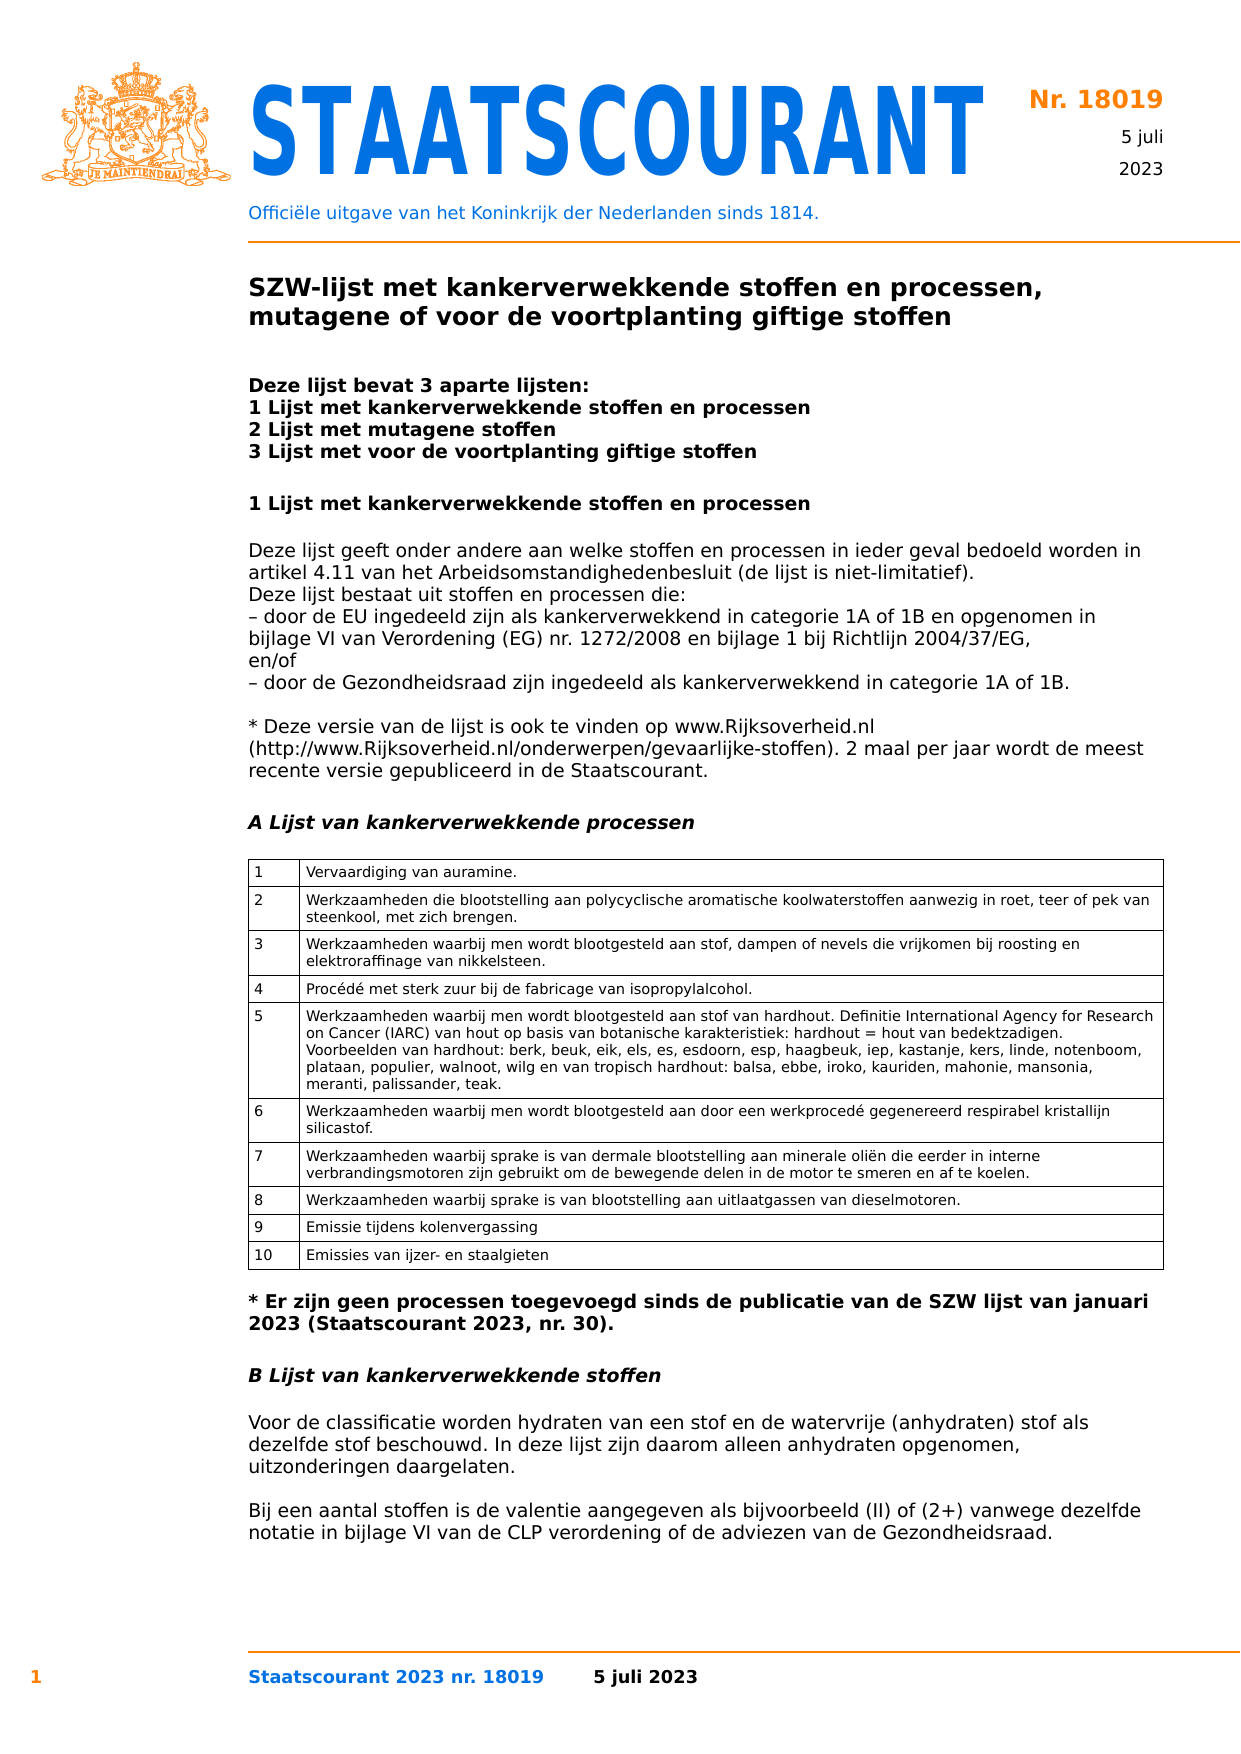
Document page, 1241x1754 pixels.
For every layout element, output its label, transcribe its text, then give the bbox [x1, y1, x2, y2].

table_cell 10 [249, 1242, 299, 1268]
text Deze lijst bestaat uit stoffen en processen die: [248, 584, 1163, 606]
table_cell Werkzaamheden waarbij sprake is van blootstelling aan uitlaatgassen van dieselmotoren. [300, 1187, 1163, 1214]
text 3 Lijst met voor de voortplanting giftige stoffen [248, 441, 1163, 463]
table_cell 7 [249, 1143, 299, 1186]
table_cell 6 [249, 1099, 299, 1142]
table_cell 2023 [998, 153, 1240, 203]
table_cell Procédé met sterk zuur bij de fabricage van isopropylalcohol. [300, 976, 1163, 1002]
table_cell 5 [249, 1003, 299, 1097]
table_cell 5 juli [998, 121, 1240, 153]
table_cell Werkzaamheden waarbij men wordt blootgesteld aan stof, dampen of nevels die vrijkomen bij roosting en elektroraffinage van nikkelsteen. [300, 931, 1163, 975]
table_header 1 [249, 860, 299, 886]
table_cell Emissies van ijzer- en staalgieten [300, 1242, 1163, 1268]
subtitle SZW-lijst met kankerverwekkende stoffen en processen, mutagene of voor de voortplanting giftige stoffen [248, 273, 1163, 331]
text Deze lijst geeft onder andere aan welke stoffen en processen in ieder geval bedoeld worden in artikel 4.11 van het Arbeidsomstandighedenbesluit (de lijst is niet-limitatief). [248, 540, 1163, 584]
table_cell Werkzaamheden die blootstelling aan polycyclische aromatische koolwaterstoffen aanwezig in roet, teer of pek van steenkool, met zich brengen. [300, 887, 1163, 930]
text * Deze versie van de lijst is ook te vinden op www.Rijksoverheid.nl (http://www.Rijksoverheid.nl/onderwerpen/gevaarlijke-stoffen). 2 maal per jaar wordt de meest recente versie gepubliceerd in de Staatscourant. [248, 716, 1163, 782]
subtitle A Lijst van kankerverwekkende processen [248, 812, 1163, 834]
subtitle B Lijst van kankerverwekkende stoffen [248, 1365, 1163, 1387]
table_cell 8 [249, 1187, 299, 1214]
text Voor de classificatie worden hydraten van een stof en de watervrije (anhydraten) stof als dezelfde stof beschouwd. In deze lijst zijn daarom alleen anhydraten opgenomen, uitzonderingen daargelaten. [248, 1412, 1163, 1478]
text – door de EU ingedeeld zijn als kankerverwekkend in categorie 1A of 1B en opgenomen in bijlage VI van Verordening (EG) nr. 1272/2008 en bijlage 1 bij Richtlijn 2004/37/EG, [248, 606, 1163, 650]
text Deze lijst bevat 3 aparte lijsten: [248, 375, 1163, 397]
text – door de Gezondheidsraad zijn ingedeeld als kankerverwekkend in categorie 1A of 1B. [248, 672, 1163, 694]
subtitle 1 Lijst met kankerverwekkende stoffen en processen [248, 493, 1163, 515]
table_cell 2 [249, 887, 299, 930]
table_cell Werkzaamheden waarbij men wordt blootgesteld aan door een werkprocedé gegenereerd respirabel kristallijn silicastof. [300, 1099, 1163, 1142]
table_header Nr. 18019 [998, 62, 1240, 121]
text Bij een aantal stoffen is de valentie aangegeven als bijvoorbeeld (II) of (2+) vanwege dezelfde notatie in bijlage VI van de CLP verordening of de adviezen van de Gezondheidsraad. [248, 1500, 1163, 1544]
table_cell Officiële uitgave van het Koninkrijk der Nederlanden sinds 1814. [248, 203, 1240, 241]
text * Er zijn geen processen toegevoegd sinds de publicatie van de SZW lijst van januari 2023 (Staatscourant 2023, nr. 30). [248, 1291, 1163, 1335]
table_cell 3 [249, 931, 299, 975]
table_header [25, 62, 248, 241]
table_cell Emissie tijdens kolenvergassing [300, 1215, 1163, 1241]
table_header Vervaardiging van auramine. [300, 860, 1163, 886]
table_cell Werkzaamheden waarbij men wordt blootgesteld aan stof van hardhout. Definitie International Agency for Research on Cancer (IARC) van hout op basis van botanische karakteristiek: hardhout = hout van bedektzadigen. Voorbeelden van hardhout: berk, beuk, eik, els, es, esdoorn, esp, haagbeuk, iep, kastanje, kers, linde, notenboom, plataan, populier, walnoot, wilg en van tropisch hardhout: balsa, ebbe, iroko, kauriden, mahonie, mansonia, meranti, palissander, teak. [300, 1003, 1163, 1097]
text en/of [248, 650, 1163, 672]
picture [41, 62, 231, 186]
table_cell Werkzaamheden waarbij sprake is van dermale blootstelling aan minerale oliën die eerder in interne verbrandingsmotoren zijn gebruikt om de bewegende delen in de motor te smeren en af te koelen. [300, 1143, 1163, 1186]
table_cell 4 [249, 976, 299, 1002]
table_cell 9 [249, 1215, 299, 1241]
text 2 Lijst met mutagene stoffen [248, 419, 1163, 441]
text 1 Lijst met kankerverwekkende stoffen en processen [248, 397, 1163, 419]
table_header STAATSCOURANT [248, 62, 998, 203]
